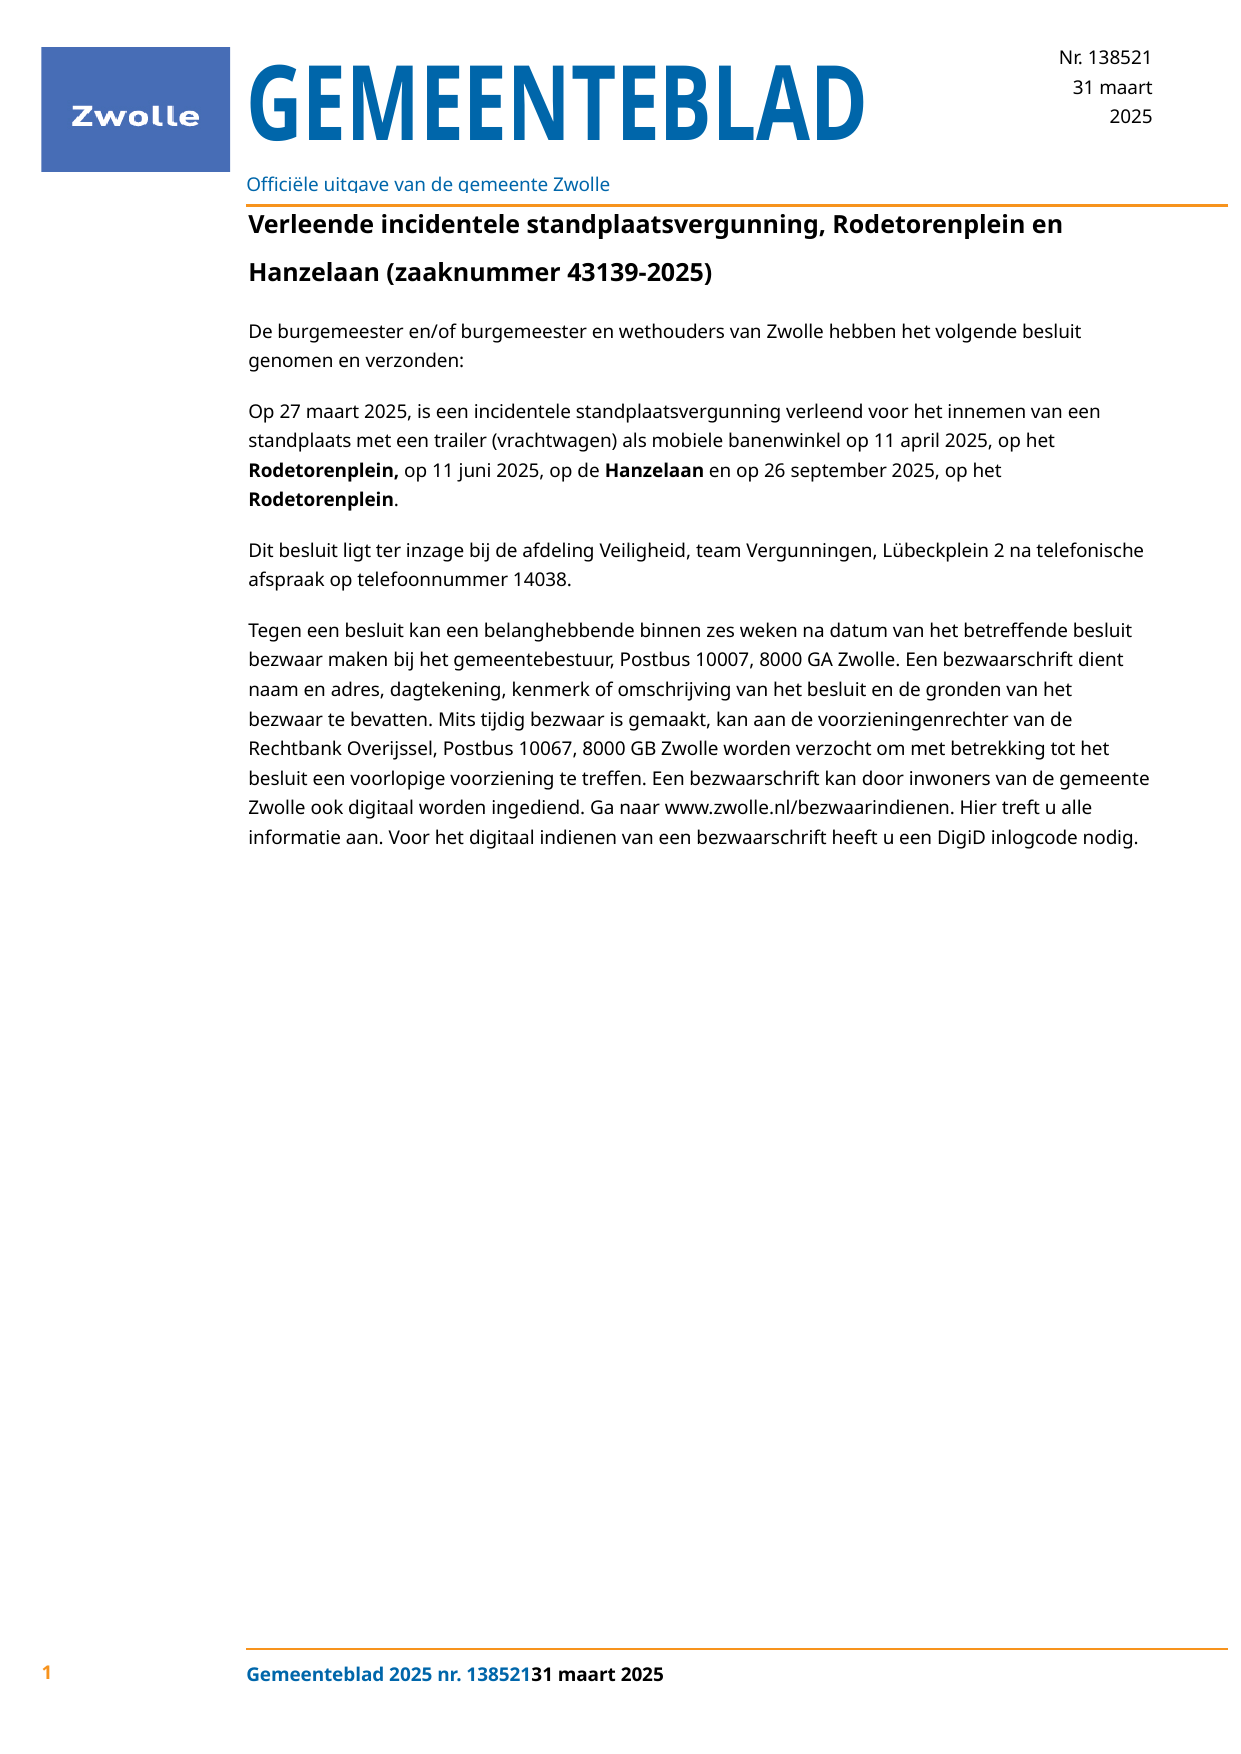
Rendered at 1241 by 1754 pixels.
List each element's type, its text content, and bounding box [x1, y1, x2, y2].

text Op 27 maart 2025, is een incidentele standplaatsvergunning verleend voor het innemen van een standplaats met een trailer (vrachtwagen) als mobiele banenwinkel op 11 april 2025, op het Rodetorenplein, op 11 juni 2025, op de Hanzelaan en op 26 september 2025, op het Rodetorenplein. [248, 398, 1152, 512]
text Dit besluit ligt ter inzage bij de afdeling Veiligheid, team Vergunningen, Lübeckplein 2 na telefonische afspraak op telefoonnummer 14038. [248, 537, 1152, 592]
text De burgemeester en/of burgemeester en wethouders van Zwolle hebben het volgende besluit genomen en verzonden: [248, 318, 1152, 373]
text Tegen een besluit kan een belanghebbende binnen zes weken na datum van het betreffende besluit bezwaar maken bij het gemeentebestuur, Postbus 10007, 8000 GA Zwolle. Een bezwaarschrift dient naam en adres, dagtekening, kenmerk of omschrijving van het besluit en de gronden van het bezwaar te bevatten. Mits tijdig bezwaar is gemaakt, kan aan de voorzieningenrechter van de Rechtbank Overijssel, Postbus 10067, 8000 GB Zwolle worden verzocht om met betrekking tot het besluit een voorlopige voorziening te treffen. Een bezwaarschrift kan door inwoners van de gemeente Zwolle ook digitaal worden ingediend. Ga naar www.zwolle.nl/bezwaarindienen. Hier treft u alle informatie aan. Voor het digitaal indienen van een bezwaarschrift heeft u een DigiD inlogcode nodig. [248, 617, 1152, 850]
picture [41, 47, 231, 172]
text Verleende incidentele standplaatsvergunning, Rodetorenplein en Hanzelaan (zaaknummer 43139-2025) [248, 207, 1152, 288]
